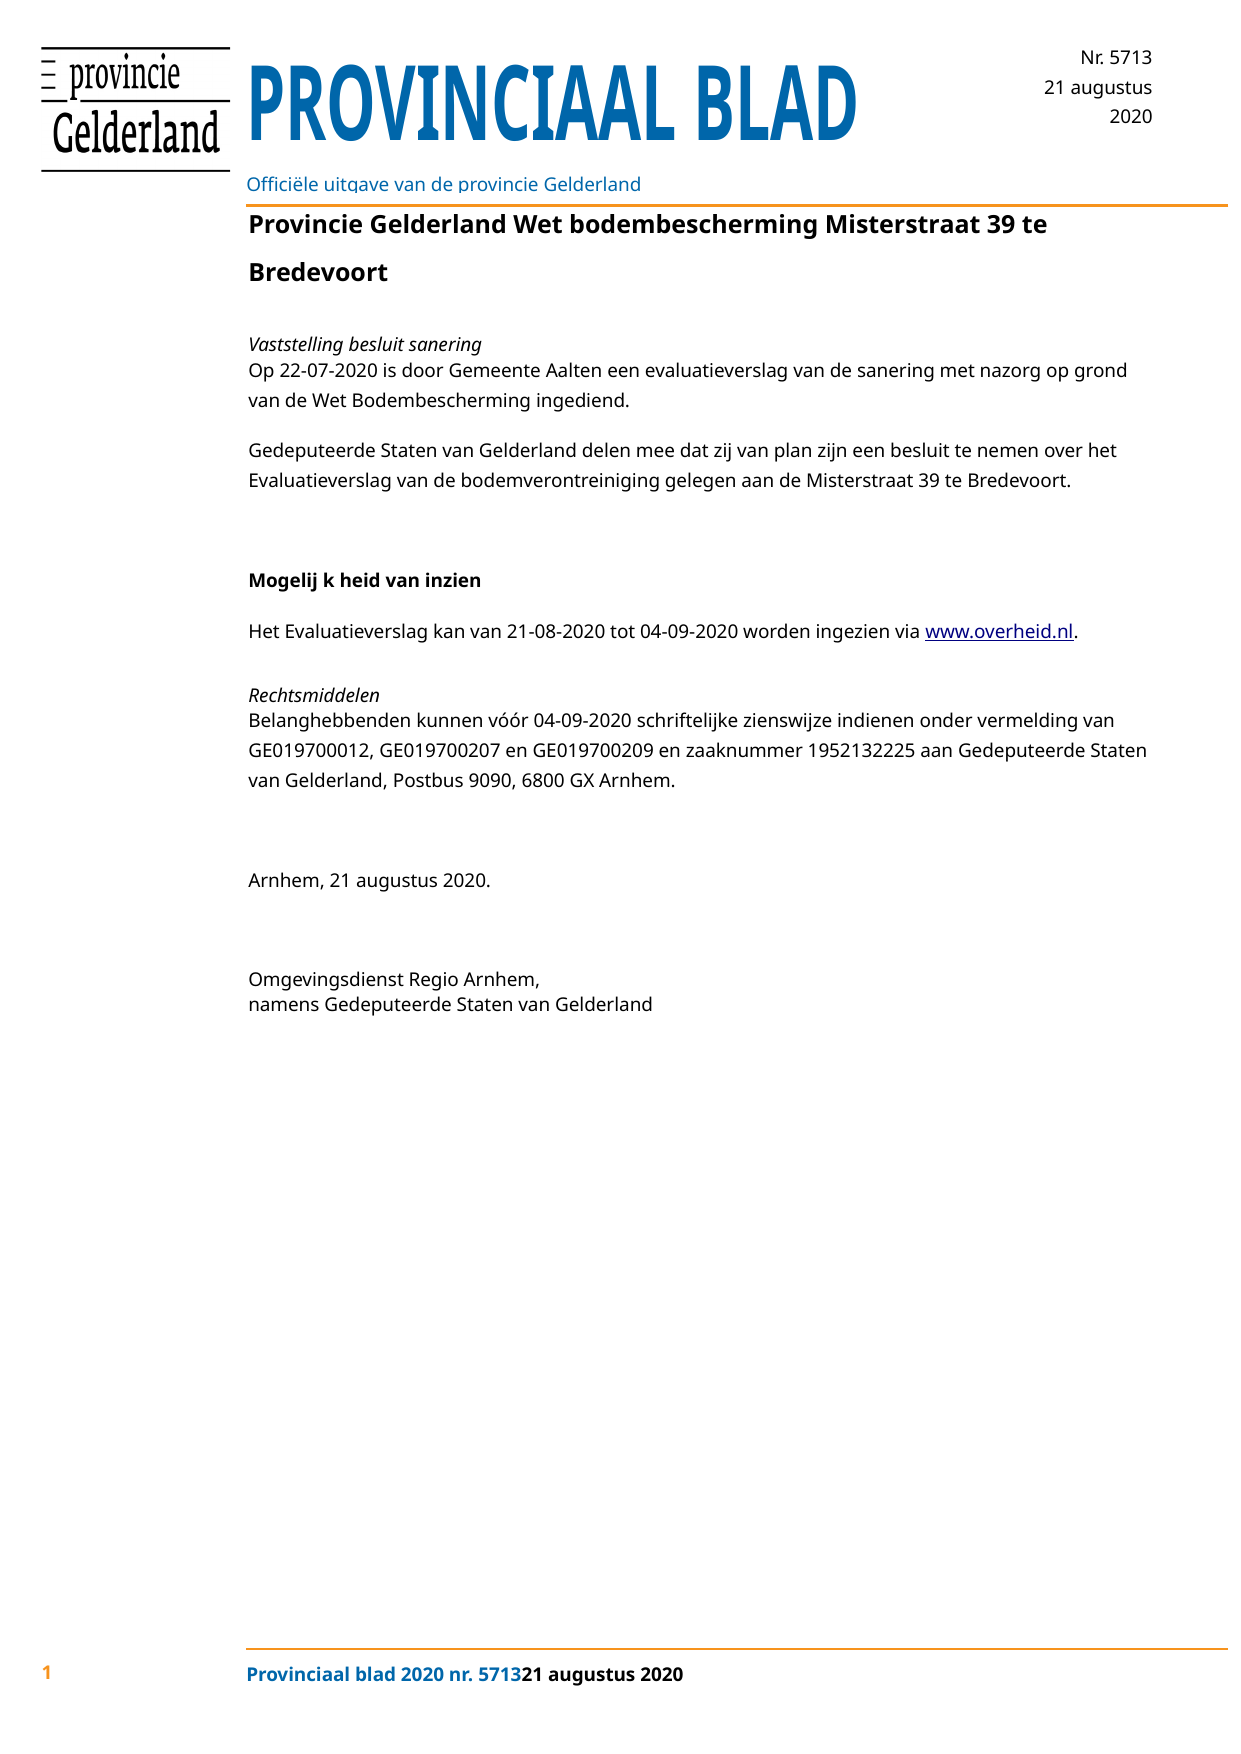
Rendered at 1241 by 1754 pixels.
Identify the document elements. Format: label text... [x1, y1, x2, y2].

text Het Evaluatieverslag kan van 21-08-2020 tot 04-09-2020 worden ingezien via www.overheid.nl. [248, 618, 1152, 644]
text Provincie Gelderland Wet bodembescherming Misterstraat 39 te Bredevoort [248, 207, 1152, 288]
text Omgevingsdienst Regio Arnhem, [248, 966, 1152, 992]
text Belanghebbenden kunnen vóór 04-09-2020 schriftelijke zienswijze indienen onder vermelding van GE019700012, GE019700207 en GE019700209 en zaaknummer 1952132225 aan Gedeputeerde Staten van Gelderland, Postbus 9090, 6800 GX Arnhem. [248, 708, 1152, 793]
text namens Gedeputeerde Staten van Gelderland [248, 992, 1152, 1017]
text Arnhem, 21 augustus 2020. [248, 868, 1152, 893]
text Rechtsmiddelen [248, 682, 1152, 708]
text Vaststelling besluit sanering [248, 331, 1152, 357]
text Op 22-07-2020 is door Gemeente Aalten een evaluatieverslag van de sanering met nazorg op grond van de Wet Bodembescherming ingediend. [248, 357, 1152, 412]
picture [41, 47, 231, 172]
text Gedeputeerde Staten van Gelderland delen mee dat zij van plan zijn een besluit te nemen over het Evaluatieverslag van de bodemverontreiniging gelegen aan de Misterstraat 39 te Bredevoort. [248, 437, 1152, 492]
text Mogelij k heid van inzien [248, 568, 1152, 593]
